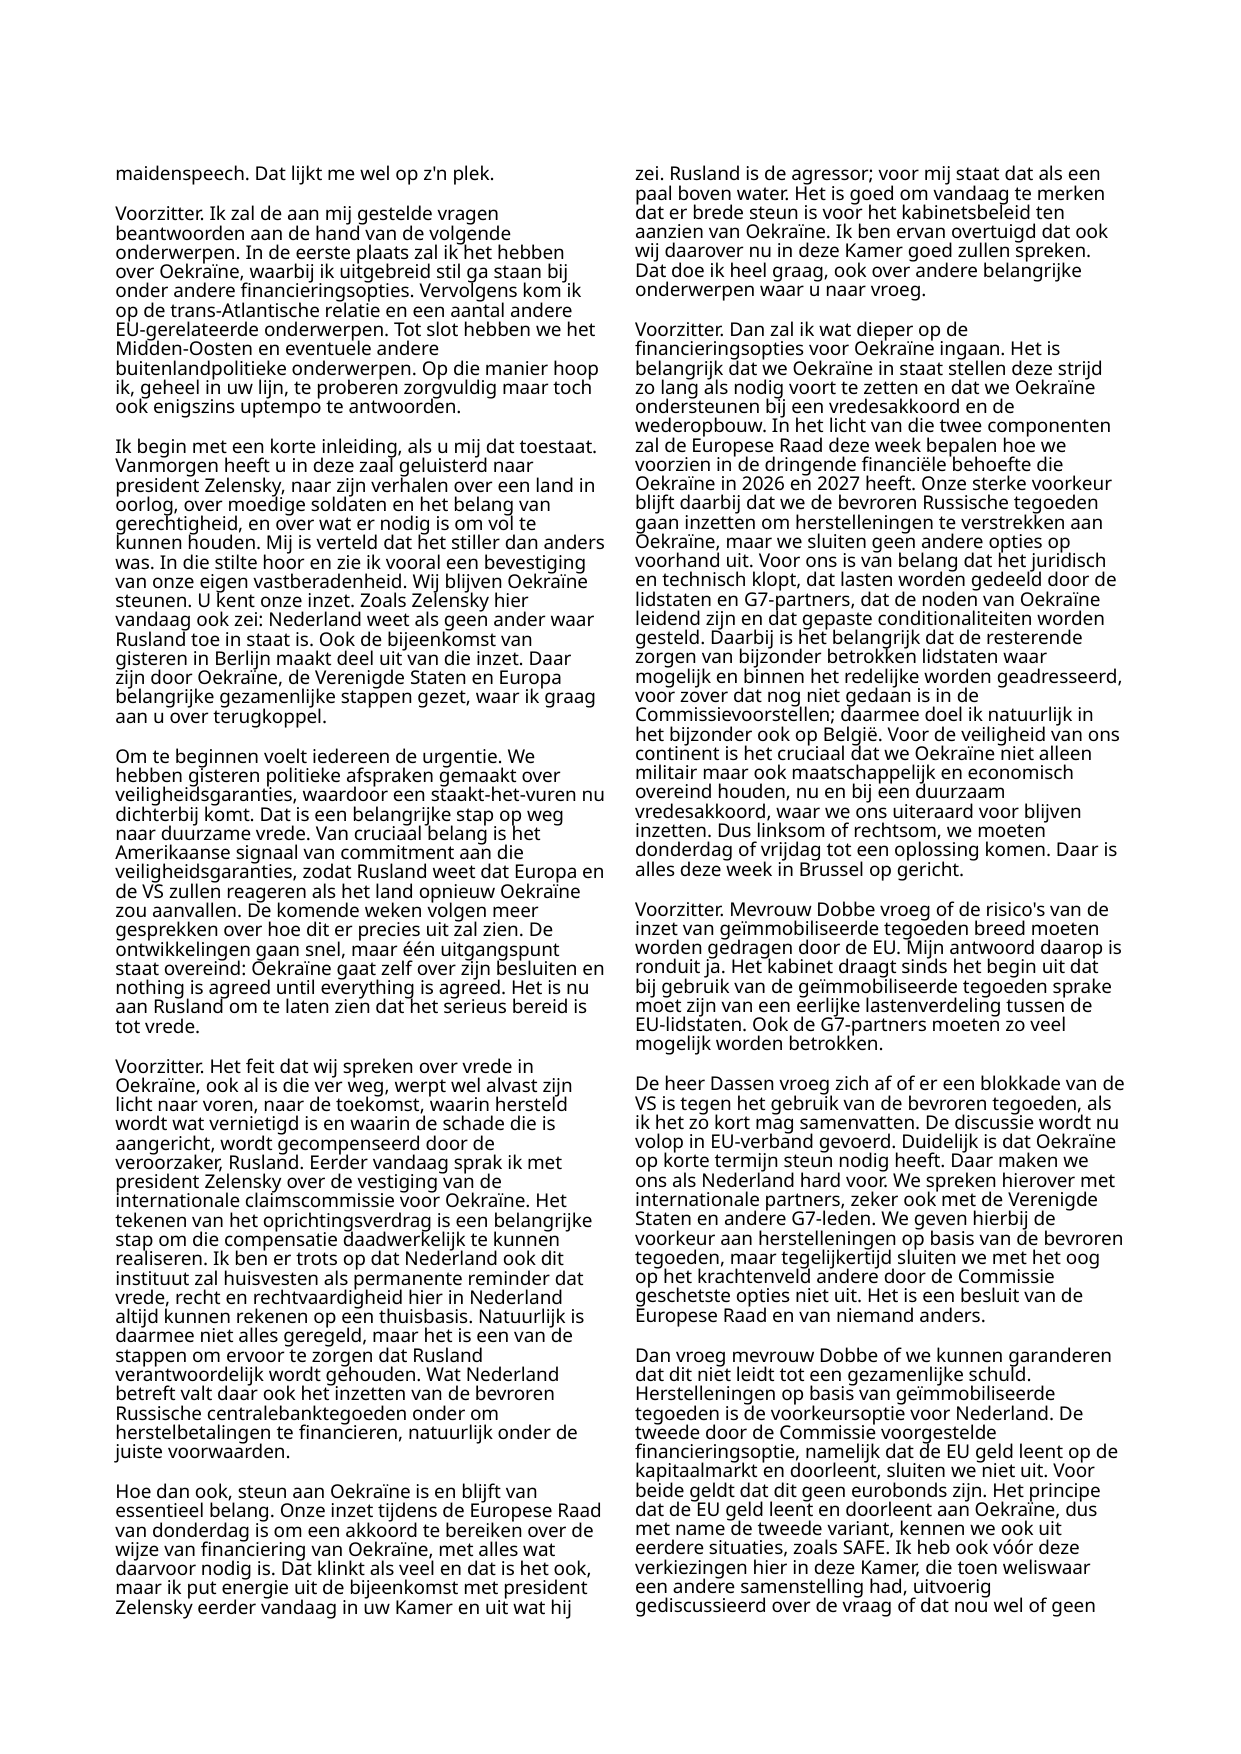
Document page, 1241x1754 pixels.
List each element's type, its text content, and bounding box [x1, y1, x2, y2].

text Voorzitter. Dan zal ik wat dieper op de financieringsopties voor Oekraïne ingaan. Het is belangrijk dat we Oekraïne in staat stellen deze strijd zo lang als nodig voort te zetten en dat we Oekraïne ondersteunen bij een vredesakkoord en de wederopbouw. In het licht van die twee componenten zal de Europese Raad deze week bepalen hoe we voorzien in de dringende financiële behoefte die Oekraïne in 2026 en 2027 heeft. Onze sterke voorkeur blijft daarbij dat we de bevroren Russische tegoeden gaan inzetten om herstelleningen te verstrekken aan Oekraïne, maar we sluiten geen andere opties op voorhand uit. Voor ons is van belang dat het juridisch en technisch klopt, dat lasten worden gedeeld door de lidstaten en G7-partners, dat de noden van Oekraïne leidend zijn en dat gepaste conditionaliteiten worden gesteld. Daarbij is het belangrijk dat de resterende zorgen van bijzonder betrokken lidstaten waar mogelijk en binnen het redelijke worden geadresseerd, voor zover dat nog niet gedaan is in de Commissievoorstellen; daarmee doel ik natuurlijk in het bijzonder ook op België. Voor de veiligheid van ons continent is het cruciaal dat we Oekraïne niet alleen militair maar ook maatschappelijk en economisch overeind houden, nu en bij een duurzaam vredesakkoord, waar we ons uiteraard voor blijven inzetten. Dus linksom of rechtsom, we moeten donderdag of vrijdag tot een oplossing komen. Daar is alles deze week in Brussel op gericht. [635, 321, 1125, 880]
text Dan vroeg mevrouw Dobbe of we kunnen garanderen dat dit niet leidt tot een gezamenlijke schuld. Herstelleningen op basis van geïmmobiliseerde tegoeden is de voorkeursoptie voor Nederland. De tweede door de Commissie voorgestelde financieringsoptie, namelijk dat de EU geld leent op de kapitaalmarkt en doorleent, sluiten we niet uit. Voor beide geldt dat dit geen eurobonds zijn. Het principe dat de EU geld leent en doorleent aan Oekraïne, dus met name de tweede variant, kennen we ook uit eerdere situaties, zoals SAFE. Ik heb ook vóór deze verkiezingen hier in deze Kamer, die toen weliswaar een andere samenstelling had, uitvoerig gediscussieerd over de vraag of dat nou wel of geen [635, 1347, 1125, 1616]
text Ik begin met een korte inleiding, als u mij dat toestaat. Vanmorgen heeft u in deze zaal geluisterd naar president Zelensky, naar zijn verhalen over een land in oorlog, over moedige soldaten en het belang van gerechtigheid, en over wat er nodig is om vol te kunnen houden. Mij is verteld dat het stiller dan anders was. In die stilte hoor en zie ik vooral een bevestiging van onze eigen vastberadenheid. Wij blijven Oekraïne steunen. U kent onze inzet. Zoals Zelensky hier vandaag ook zei: Nederland weet als geen ander waar Rusland toe in staat is. Ook de bijeenkomst van gisteren in Berlijn maakt deel uit van die inzet. Daar zijn door Oekraïne, de Verenigde Staten en Europa belangrijke gezamenlijke stappen gezet, waar ik graag aan u over terugkoppel. [115, 438, 605, 727]
text Om te beginnen voelt iedereen de urgentie. We hebben gisteren politieke afspraken gemaakt over veiligheidsgaranties, waardoor een staakt-het-vuren nu dichterbij komt. Dat is een belangrijke stap op weg naar duurzame vrede. Van cruciaal belang is het Amerikaanse signaal van commitment aan die veiligheidsgaranties, zodat Rusland weet dat Europa en de VS zullen reageren als het land opnieuw Oekraïne zou aanvallen. De komende weken volgen meer gesprekken over hoe dit er precies uit zal zien. De ontwikkelingen gaan snel, maar één uitgangspunt staat overeind: Oekraïne gaat zelf over zijn besluiten en nothing is agreed until everything is agreed. Het is nu aan Rusland om te laten zien dat het serieus bereid is tot vrede. [115, 748, 605, 1037]
text De heer Dassen vroeg zich af of er een blokkade van de VS is tegen het gebruik van de bevroren tegoeden, als ik het zo kort mag samenvatten. De discussie wordt nu volop in EU-verband gevoerd. Duidelijk is dat Oekraïne op korte termijn steun nodig heeft. Daar maken we ons als Nederland hard voor. We spreken hierover met internationale partners, zeker ook met de Verenigde Staten en andere G7-leden. We geven hierbij de voorkeur aan herstelleningen op basis van de bevroren tegoeden, maar tegelijkertijd sluiten we met het oog op het krachtenveld andere door de Commissie geschetste opties niet uit. Het is een besluit van de Europese Raad en van niemand anders. [635, 1075, 1125, 1326]
text Voorzitter. Het feit dat wij spreken over vrede in Oekraïne, ook al is die ver weg, werpt wel alvast zijn licht naar voren, naar de toekomst, waarin hersteld wordt wat vernietigd is en waarin de schade die is aangericht, wordt gecompenseerd door de veroorzaker, Rusland. Eerder vandaag sprak ik met president Zelensky over de vestiging van de internationale claimscommissie voor Oekraïne. Het tekenen van het oprichtingsverdrag is een belangrijke stap om die compensatie daadwerkelijk te kunnen realiseren. Ik ben er trots op dat Nederland ook dit instituut zal huisvesten als permanente reminder dat vrede, recht en rechtvaardigheid hier in Nederland altijd kunnen rekenen op een thuisbasis. Natuurlijk is daarmee niet alles geregeld, maar het is een van de stappen om ervoor te zorgen dat Rusland verantwoordelijk wordt gehouden. Wat Nederland betreft valt daar ook het inzetten van de bevroren Russische centralebanktegoeden onder om herstelbetalingen te financieren, natuurlijk onder de juiste voorwaarden. [115, 1058, 605, 1462]
text maidenspeech. Dat lijkt me wel op z'n plek. [115, 165, 605, 184]
text Hoe dan ook, steun aan Oekraïne is en blijft van essentieel belang. Onze inzet tijdens de Europese Raad van donderdag is om een akkoord te bereiken over de wijze van financiering van Oekraïne, met alles wat daarvoor nodig is. Dat klinkt als veel en dat is het ook, maar ik put energie uit de bijeenkomst met president Zelensky eerder vandaag in uw Kamer en uit wat hij [115, 1483, 605, 1618]
text Voorzitter. Ik zal de aan mij gestelde vragen beantwoorden aan de hand van de volgende onderwerpen. In de eerste plaats zal ik het hebben over Oekraïne, waarbij ik uitgebreid stil ga staan bij onder andere financieringsopties. Vervolgens kom ik op de trans-Atlantische relatie en een aantal andere EU-gerelateerde onderwerpen. Tot slot hebben we het Midden-Oosten en eventuele andere buitenlandpolitieke onderwerpen. Op die manier hoop ik, geheel in uw lijn, te proberen zorgvuldig maar toch ook enigszins uptempo te antwoorden. [115, 205, 605, 417]
text zei. Rusland is de agressor; voor mij staat dat als een paal boven water. Het is goed om vandaag te merken dat er brede steun is voor het kabinetsbeleid ten aanzien van Oekraïne. Ik ben ervan overtuigd dat ook wij daarover nu in deze Kamer goed zullen spreken. Dat doe ik heel graag, ook over andere belangrijke onderwerpen waar u naar vroeg. [635, 165, 1125, 300]
text Voorzitter. Mevrouw Dobbe vroeg of de risico's van de inzet van geïmmobiliseerde tegoeden breed moeten worden gedragen door de EU. Mijn antwoord daarop is ronduit ja. Het kabinet draagt sinds het begin uit dat bij gebruik van de geïmmobiliseerde tegoeden sprake moet zijn van een eerlijke lastenverdeling tussen de EU-lidstaten. Ook de G7-partners moeten zo veel mogelijk worden betrokken. [635, 901, 1125, 1055]
